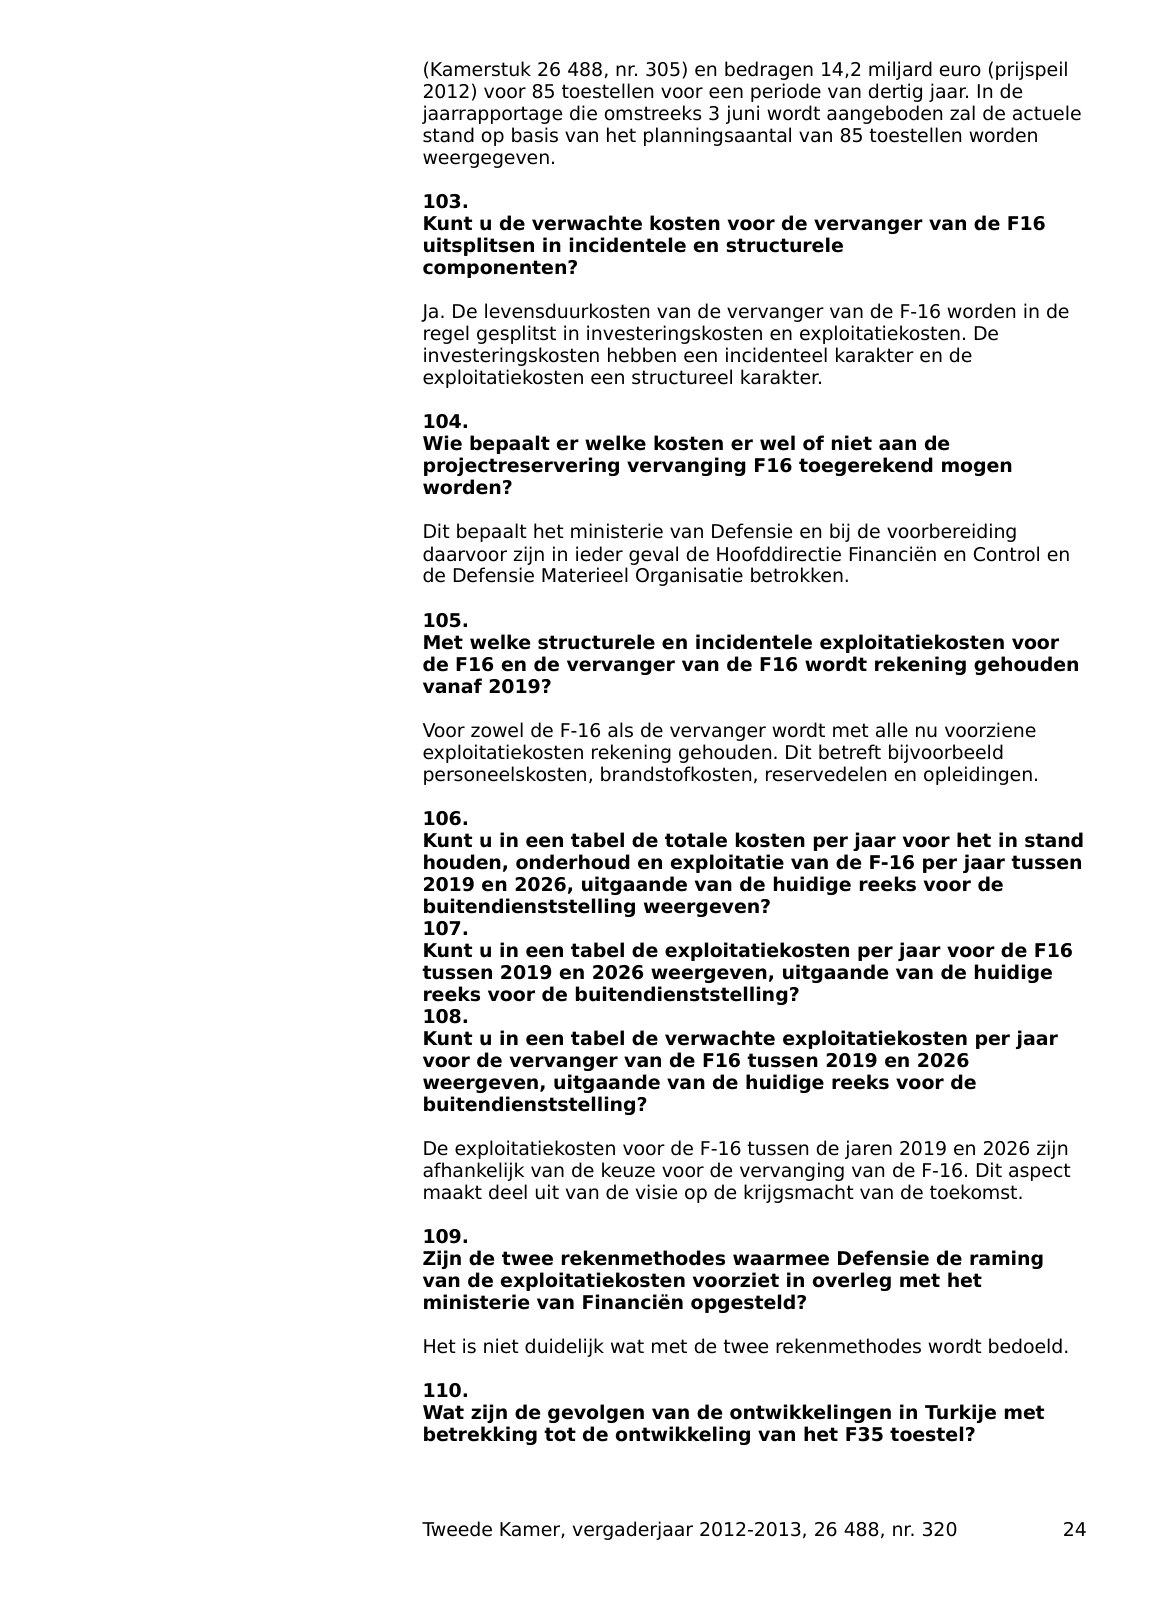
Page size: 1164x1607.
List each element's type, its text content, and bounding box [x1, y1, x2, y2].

text Zijn de twee rekenmethodes waarmee Defensie de raming van de exploitatiekosten voorziet in overleg met het ministerie van Financiën opgesteld? [422, 1248, 1087, 1314]
text Ja. De levensduurkosten van de vervanger van de F-16 worden in de regel gesplitst in investeringskosten en exploitatiekosten. De investeringskosten hebben een incidenteel karakter en de exploitatiekosten een structureel karakter. [422, 301, 1087, 389]
text Het is niet duidelijk wat met de twee rekenmethodes wordt bedoeld. [422, 1336, 1087, 1358]
text 105. [422, 609, 1087, 632]
text Wat zijn de gevolgen van de ontwikkelingen in Turkije met betrekking tot de ontwikkeling van het F35 toestel? [422, 1402, 1087, 1446]
text 108. [422, 1006, 1087, 1028]
text 107. [422, 918, 1087, 940]
text 103. [422, 191, 1087, 213]
text (Kamerstuk 26 488, nr. 305) en bedragen 14,2 miljard euro (prijspeil 2012) voor 85 toestellen voor een periode van dertig jaar. In de jaarrapportage die omstreeks 3 juni wordt aangeboden zal de actuele stand op basis van het planningsaantal van 85 toestellen worden weergegeven. [422, 59, 1087, 169]
text De exploitatiekosten voor de F-16 tussen de jaren 2019 en 2026 zijn afhankelijk van de keuze voor de vervanging van de F-16. Dit aspect maakt deel uit van de visie op de krijgsmacht van de toekomst. [422, 1138, 1087, 1204]
text Dit bepaalt het ministerie van Defensie en bij de voorbereiding daarvoor zijn in ieder geval de Hoofddirectie Financiën en Control en de Defensie Materieel Organisatie betrokken. [422, 521, 1087, 587]
text Met welke structurele en incidentele exploitatiekosten voor de F16 en de vervanger van de F16 wordt rekening gehouden vanaf 2019? [422, 632, 1087, 697]
text Kunt u de verwachte kosten voor de vervanger van de F16 uitsplitsen in incidentele en structurele [422, 213, 1087, 257]
text Kunt u in een tabel de verwachte exploitatiekosten per jaar voor de vervanger van de F16 tussen 2019 en 2026 weergeven, uitgaande van de huidige reeks voor de buitendienststelling? [422, 1028, 1087, 1116]
text 110. [422, 1380, 1087, 1402]
text Kunt u in een tabel de exploitatiekosten per jaar voor de F16 tussen 2019 en 2026 weergeven, uitgaande van de huidige reeks voor de buitendienststelling? [422, 940, 1087, 1006]
text 106. [422, 808, 1087, 830]
text Voor zowel de F-16 als de vervanger wordt met alle nu voorziene exploitatiekosten rekening gehouden. Dit betreft bijvoorbeeld personeelskosten, brandstofkosten, reservedelen en opleidingen. [422, 720, 1087, 786]
text componenten? [422, 257, 1087, 279]
text Wie bepaalt er welke kosten er wel of niet aan de projectreservering vervanging F16 toegerekend mogen worden? [422, 433, 1087, 499]
text 104. [422, 411, 1087, 433]
text Kunt u in een tabel de totale kosten per jaar voor het in stand houden, onderhoud en exploitatie van de F-16 per jaar tussen 2019 en 2026, uitgaande van de huidige reeks voor de buitendienststelling weergeven? [422, 830, 1087, 918]
text 109. [422, 1226, 1087, 1248]
